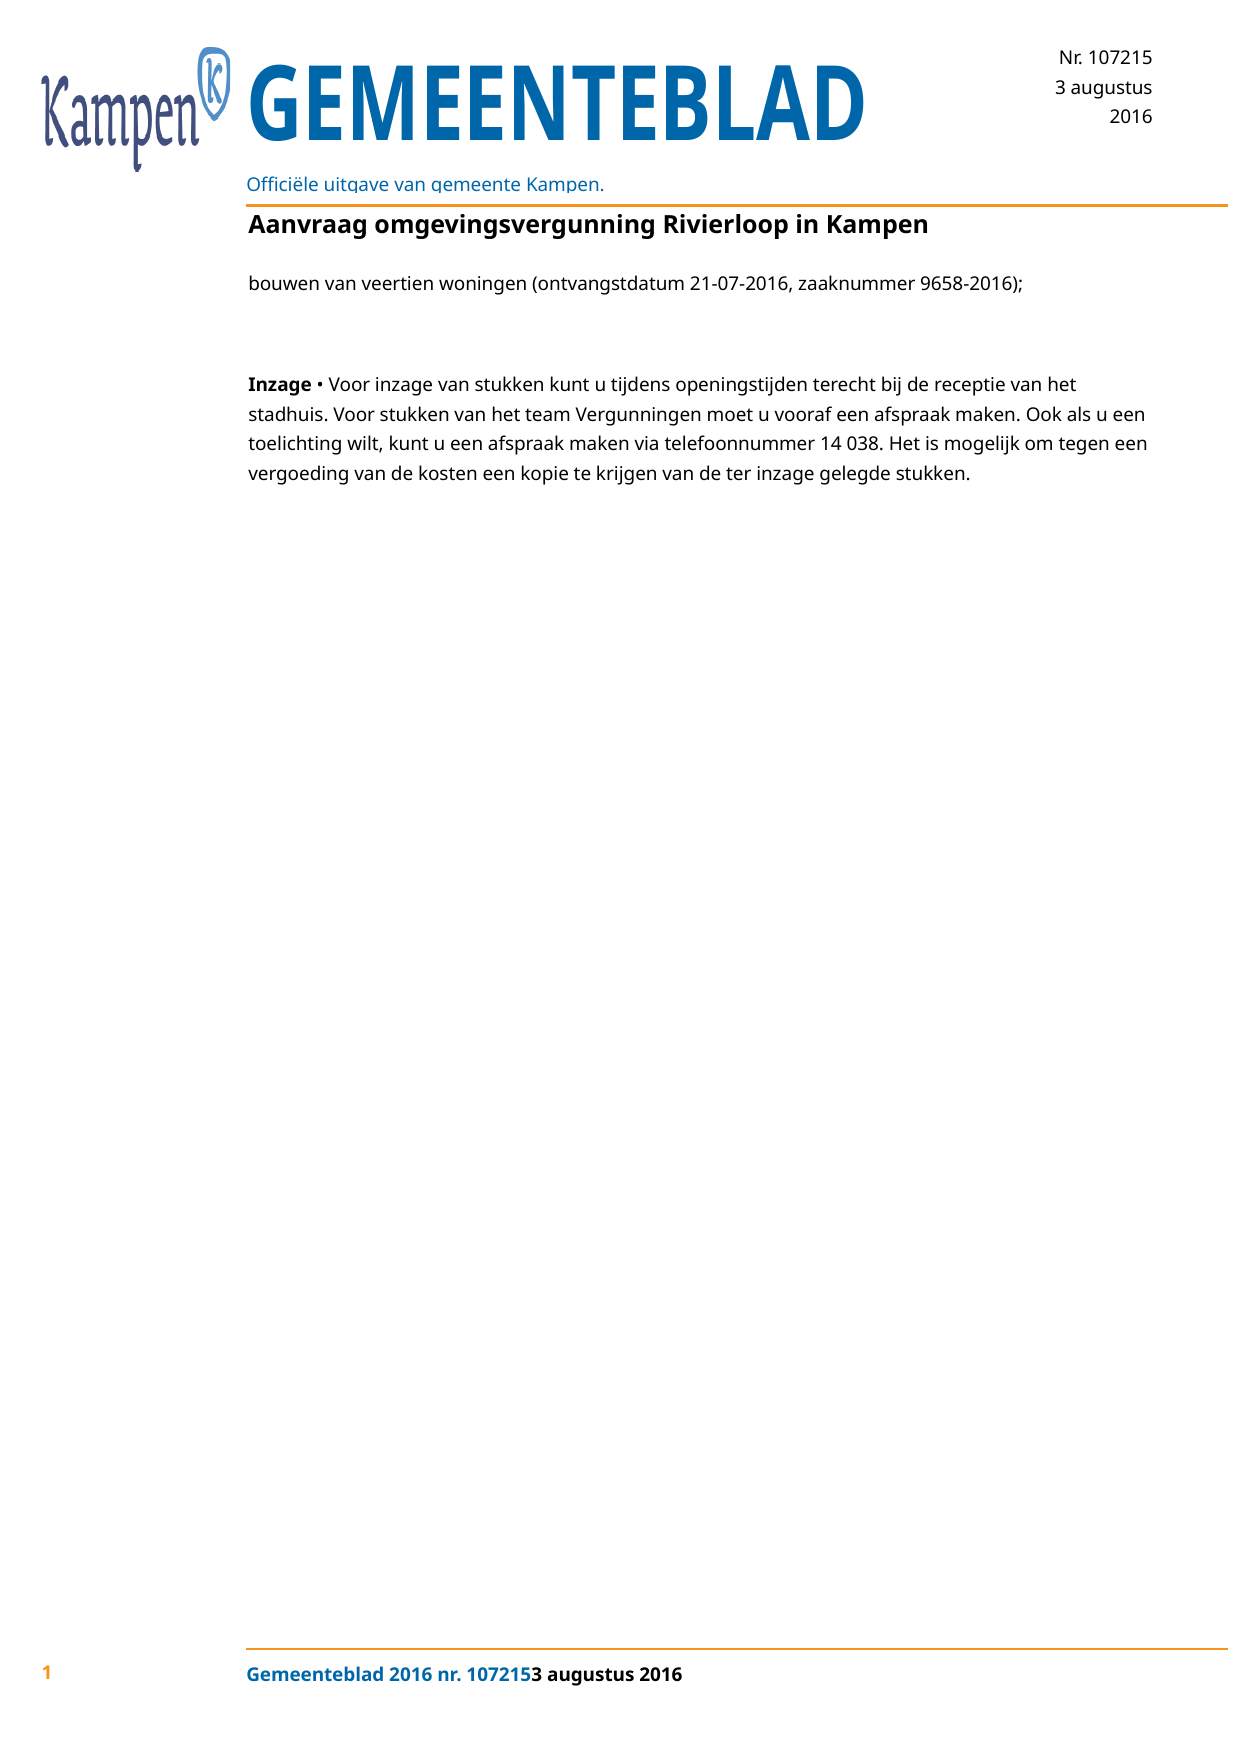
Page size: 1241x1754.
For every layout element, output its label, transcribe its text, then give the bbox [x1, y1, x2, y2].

text Aanvraag omgevingsvergunning Rivierloop in Kampen [248, 207, 1152, 241]
picture [41, 47, 231, 172]
text bouwen van veertien woningen (ontvangstdatum 21-07-2016, zaaknummer 9658-2016); [248, 270, 1152, 296]
text Inzage • Voor inzage van stukken kunt u tijdens openingstijden terecht bij de receptie van het stadhuis. Voor stukken van het team Vergunningen moet u vooraf een afspraak maken. Ook als u een toelichting wilt, kunt u een afspraak maken via telefoonnummer 14 038. Het is mogelijk om tegen een vergoeding van de kosten een kopie te krijgen van de ter inzage gelegde stukken. [248, 371, 1152, 486]
